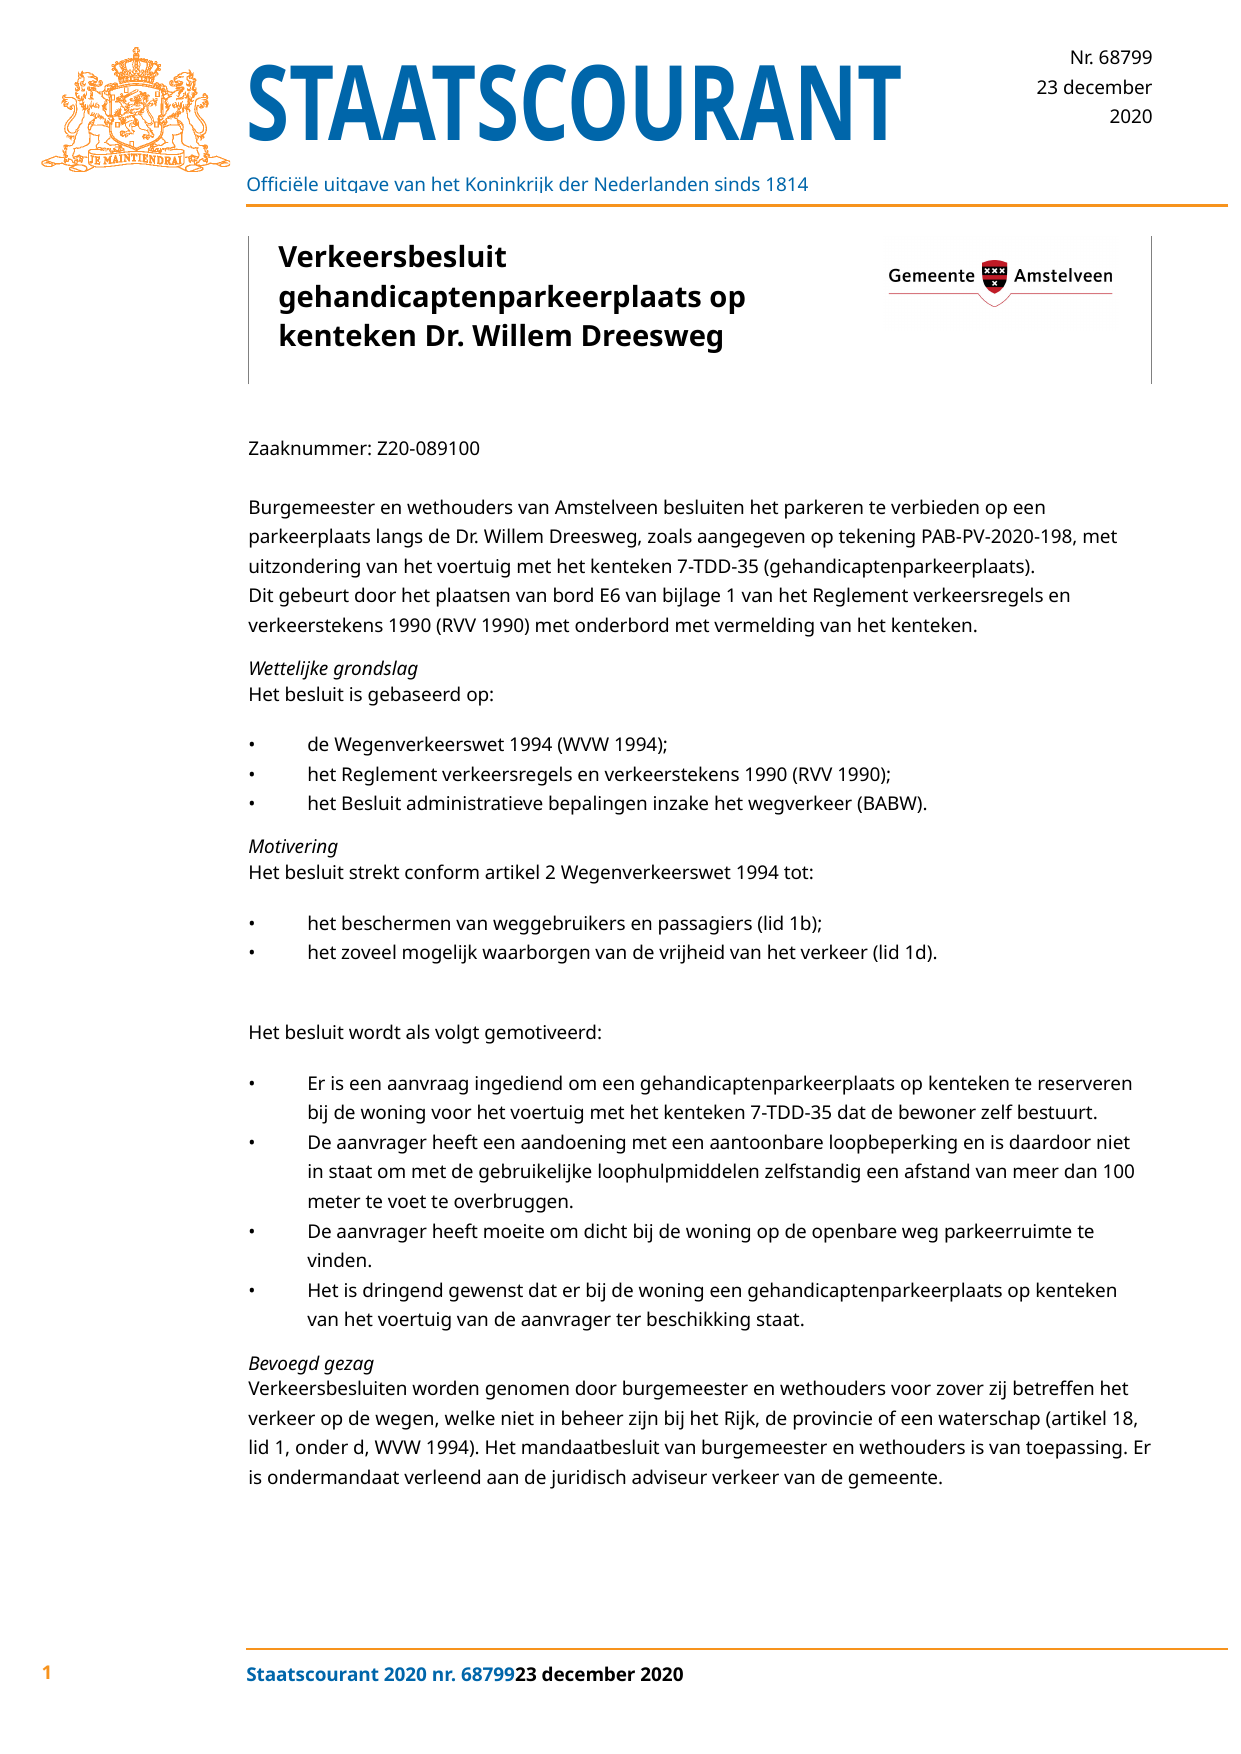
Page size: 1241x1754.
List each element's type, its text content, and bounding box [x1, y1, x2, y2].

list De aanvrager heeft een aandoening met een aantoonbare loopbeperking en is daardoor niet in staat om met de gebruikelijke loophulpmiddelen zelfstandig een afstand van meer dan 100 meter te voet te overbruggen. [248, 1129, 1152, 1214]
table_header Verkeersbesluit gehandicaptenparkeerplaats op kenteken Dr. Willem Dreesweg [249, 236, 850, 384]
text Bevoegd gezag [248, 1350, 1152, 1375]
list De aanvrager heeft moeite om dicht bij de woning op de openbare weg parkeerruimte te vinden. [248, 1218, 1152, 1273]
text Het besluit strekt conform artikel 2 Wegenverkeerswet 1994 tot: [248, 859, 1152, 885]
list het zoveel mogelijk waarborgen van de vrijheid van het verkeer (lid 1d). [248, 939, 1152, 965]
list Het is dringend gewenst dat er bij de woning een gehandicaptenparkeerplaats op kenteken van het voertuig van de aanvrager ter beschikking staat. [248, 1277, 1152, 1332]
list het Reglement verkeersregels en verkeerstekens 1990 (RVV 1990); [248, 761, 1152, 787]
list de Wegenverkeerswet 1994 (WVW 1994); [248, 731, 1152, 757]
list het beschermen van weggebruikers en passagiers (lid 1b); [248, 910, 1152, 936]
text Motivering [248, 834, 1152, 859]
picture [882, 236, 1119, 331]
text Verkeersbesluiten worden genomen door burgemeester en wethouders voor zover zij betreffen het verkeer op de wegen, welke niet in beheer zijn bij het Rijk, de provincie of een waterschap (artikel 18, lid 1, onder d, WVW 1994). Het mandaatbesluit van burgemeester en wethouders is van toepassing. Er is ondermandaat verleend aan de juridisch adviseur verkeer van de gemeente. [248, 1375, 1152, 1490]
text Het besluit is gebaseerd op: [248, 681, 1152, 707]
text Burgemeester en wethouders van Amstelveen besluiten het parkeren te verbieden op een parkeerplaats langs de Dr. Willem Dreesweg, zoals aangegeven op tekening PAB-PV-2020-198, met uitzondering van het voertuig met het kenteken 7-TDD-35 (gehandicaptenparkeerplaats). [248, 494, 1152, 579]
list het Besluit administratieve bepalingen inzake het wegverkeer (BABW). [248, 791, 1152, 816]
text Wettelijke grondslag [248, 655, 1152, 681]
text Het besluit wordt als volgt gemotiveerd: [248, 1019, 1152, 1045]
picture [41, 47, 231, 172]
table_header [850, 236, 1151, 384]
text Dit gebeurt door het plaatsen van bord E6 van bijlage 1 van het Reglement verkeersregels en verkeerstekens 1990 (RVV 1990) met onderbord met vermelding van het kenteken. [248, 583, 1152, 638]
list Er is een aanvraag ingediend om een gehandicaptenparkeerplaats op kenteken te reserveren bij de woning voor het voertuig met het kenteken 7-TDD-35 dat de bewoner zelf bestuurt. [248, 1070, 1152, 1125]
text Zaaknummer: Z20-089100 [248, 435, 1152, 460]
